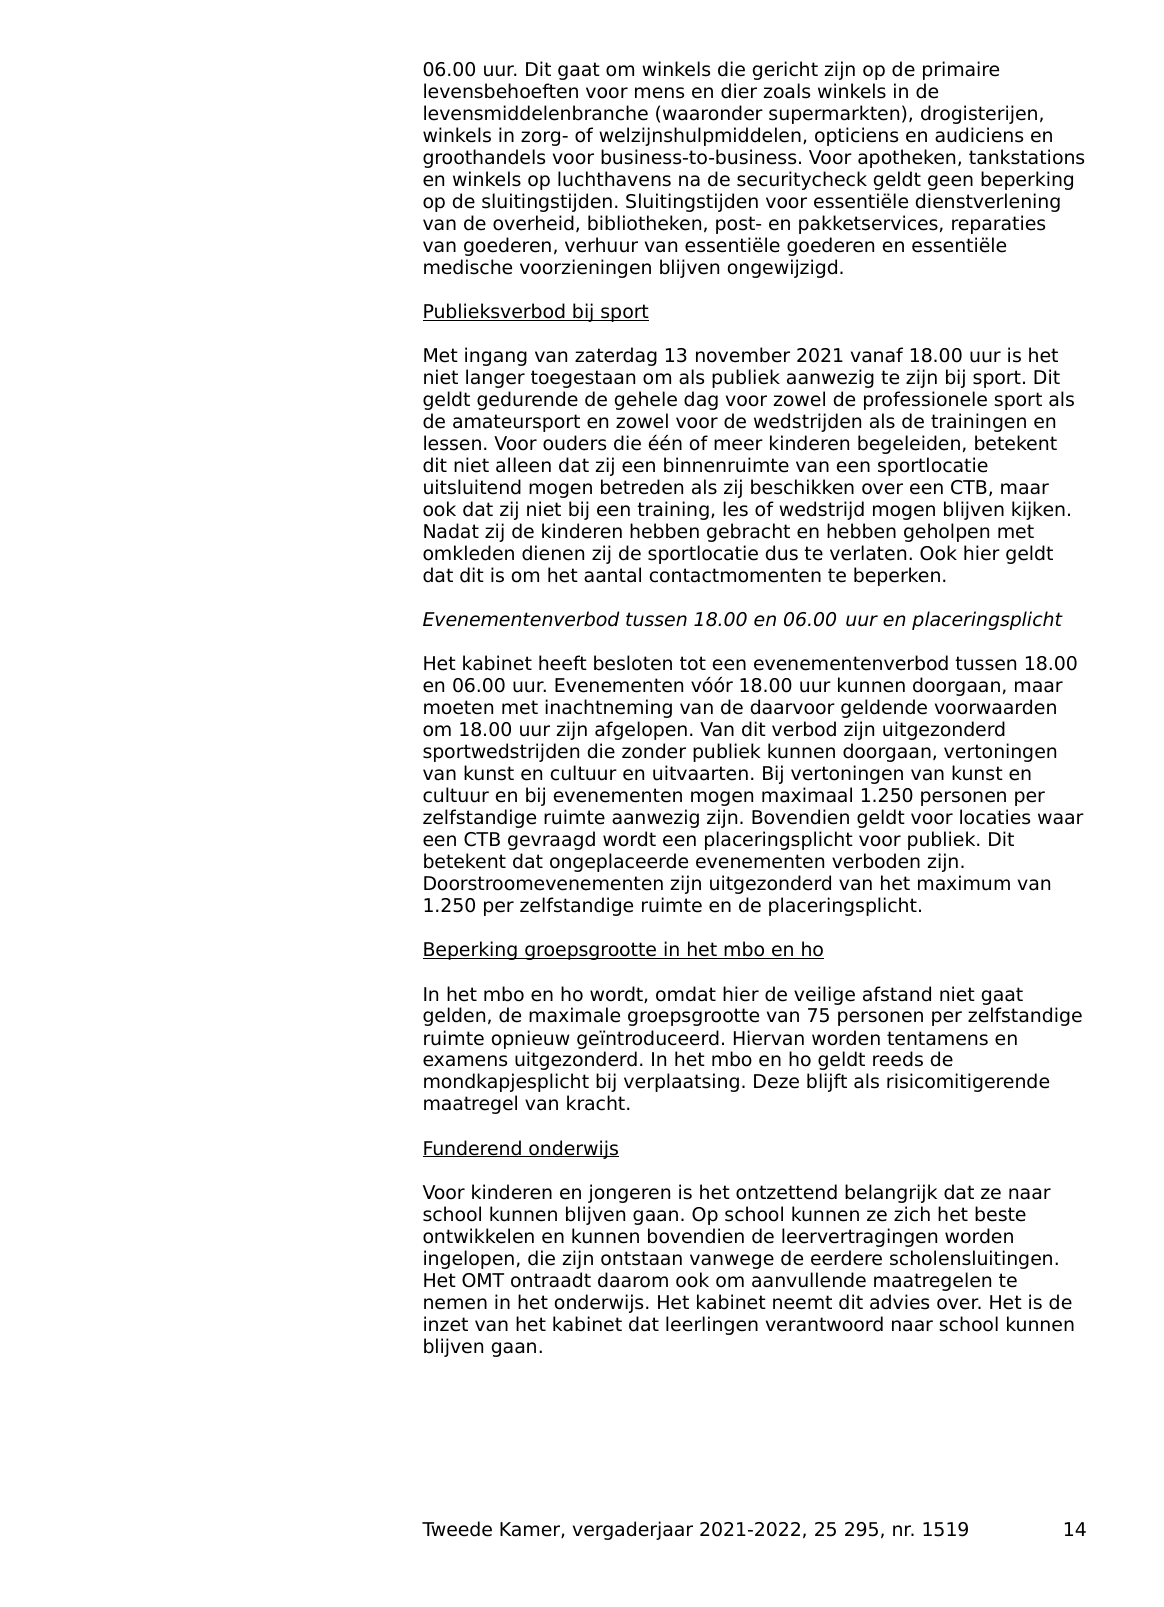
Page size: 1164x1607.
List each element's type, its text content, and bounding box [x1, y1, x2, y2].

subtitle Evenementenverbod tussen 18.00 en 06.00 uur en placeringsplicht [422, 609, 1087, 631]
text Voor kinderen en jongeren is het ontzettend belangrijk dat ze naar school kunnen blijven gaan. Op school kunnen ze zich het beste ontwikkelen en kunnen bovendien de leervertragingen worden ingelopen, die zijn ontstaan vanwege de eerdere scholensluitingen. Het OMT ontraadt daarom ook om aanvullende maatregelen te nemen in het onderwijs. Het kabinet neemt dit advies over. Het is de inzet van het kabinet dat leerlingen verantwoord naar school kunnen blijven gaan. [422, 1182, 1087, 1357]
subtitle Funderend onderwijs [422, 1137, 1087, 1159]
subtitle Beperking groepsgrootte in het mbo en ho [422, 939, 1087, 961]
text 06.00 uur. Dit gaat om winkels die gericht zijn op de primaire levensbehoeften voor mens en dier zoals winkels in de levensmiddelenbranche (waaronder supermarkten), drogisterijen, winkels in zorg- of welzijnshulpmiddelen, opticiens en audiciens en groothandels voor business-to-business. Voor apotheken, tankstations en winkels op luchthavens na de securitycheck geldt geen beperking op de sluitingstijden. Sluitingstijden voor essentiële dienstverlening van de overheid, bibliotheken, post- en pakketservices, reparaties van goederen, verhuur van essentiële goederen en essentiële medische voorzieningen blijven ongewijzigd. [422, 59, 1087, 279]
subtitle Publieksverbod bij sport [422, 301, 1087, 323]
text Met ingang van zaterdag 13 november 2021 vanaf 18.00 uur is het niet langer toegestaan om als publiek aanwezig te zijn bij sport. Dit geldt gedurende de gehele dag voor zowel de professionele sport als de amateursport en zowel voor de wedstrijden als de trainingen en lessen. Voor ouders die één of meer kinderen begeleiden, betekent dit niet alleen dat zij een binnenruimte van een sportlocatie uitsluitend mogen betreden als zij beschikken over een CTB, maar ook dat zij niet bij een training, les of wedstrijd mogen blijven kijken. Nadat zij de kinderen hebben gebracht en hebben geholpen met omkleden dienen zij de sportlocatie dus te verlaten. Ook hier geldt dat dit is om het aantal contactmomenten te beperken. [422, 345, 1087, 587]
text In het mbo en ho wordt, omdat hier de veilige afstand niet gaat gelden, de maximale groepsgrootte van 75 personen per zelfstandige ruimte opnieuw geïntroduceerd. Hiervan worden tentamens en examens uitgezonderd. In het mbo en ho geldt reeds de mondkapjesplicht bij verplaatsing. Deze blijft als risicomitigerende maatregel van kracht. [422, 983, 1087, 1115]
text Het kabinet heeft besloten tot een evenementenverbod tussen 18.00 en 06.00 uur. Evenementen vóór 18.00 uur kunnen doorgaan, maar moeten met inachtneming van de daarvoor geldende voorwaarden om 18.00 uur zijn afgelopen. Van dit verbod zijn uitgezonderd sportwedstrijden die zonder publiek kunnen doorgaan, vertoningen van kunst en cultuur en uitvaarten. Bij vertoningen van kunst en cultuur en bij evenementen mogen maximaal 1.250 personen per zelfstandige ruimte aanwezig zijn. Bovendien geldt voor locaties waar een CTB gevraagd wordt een placeringsplicht voor publiek. Dit betekent dat ongeplaceerde evenementen verboden zijn. Doorstroomevenementen zijn uitgezonderd van het maximum van 1.250 per zelfstandige ruimte en de placeringsplicht. [422, 653, 1087, 917]
